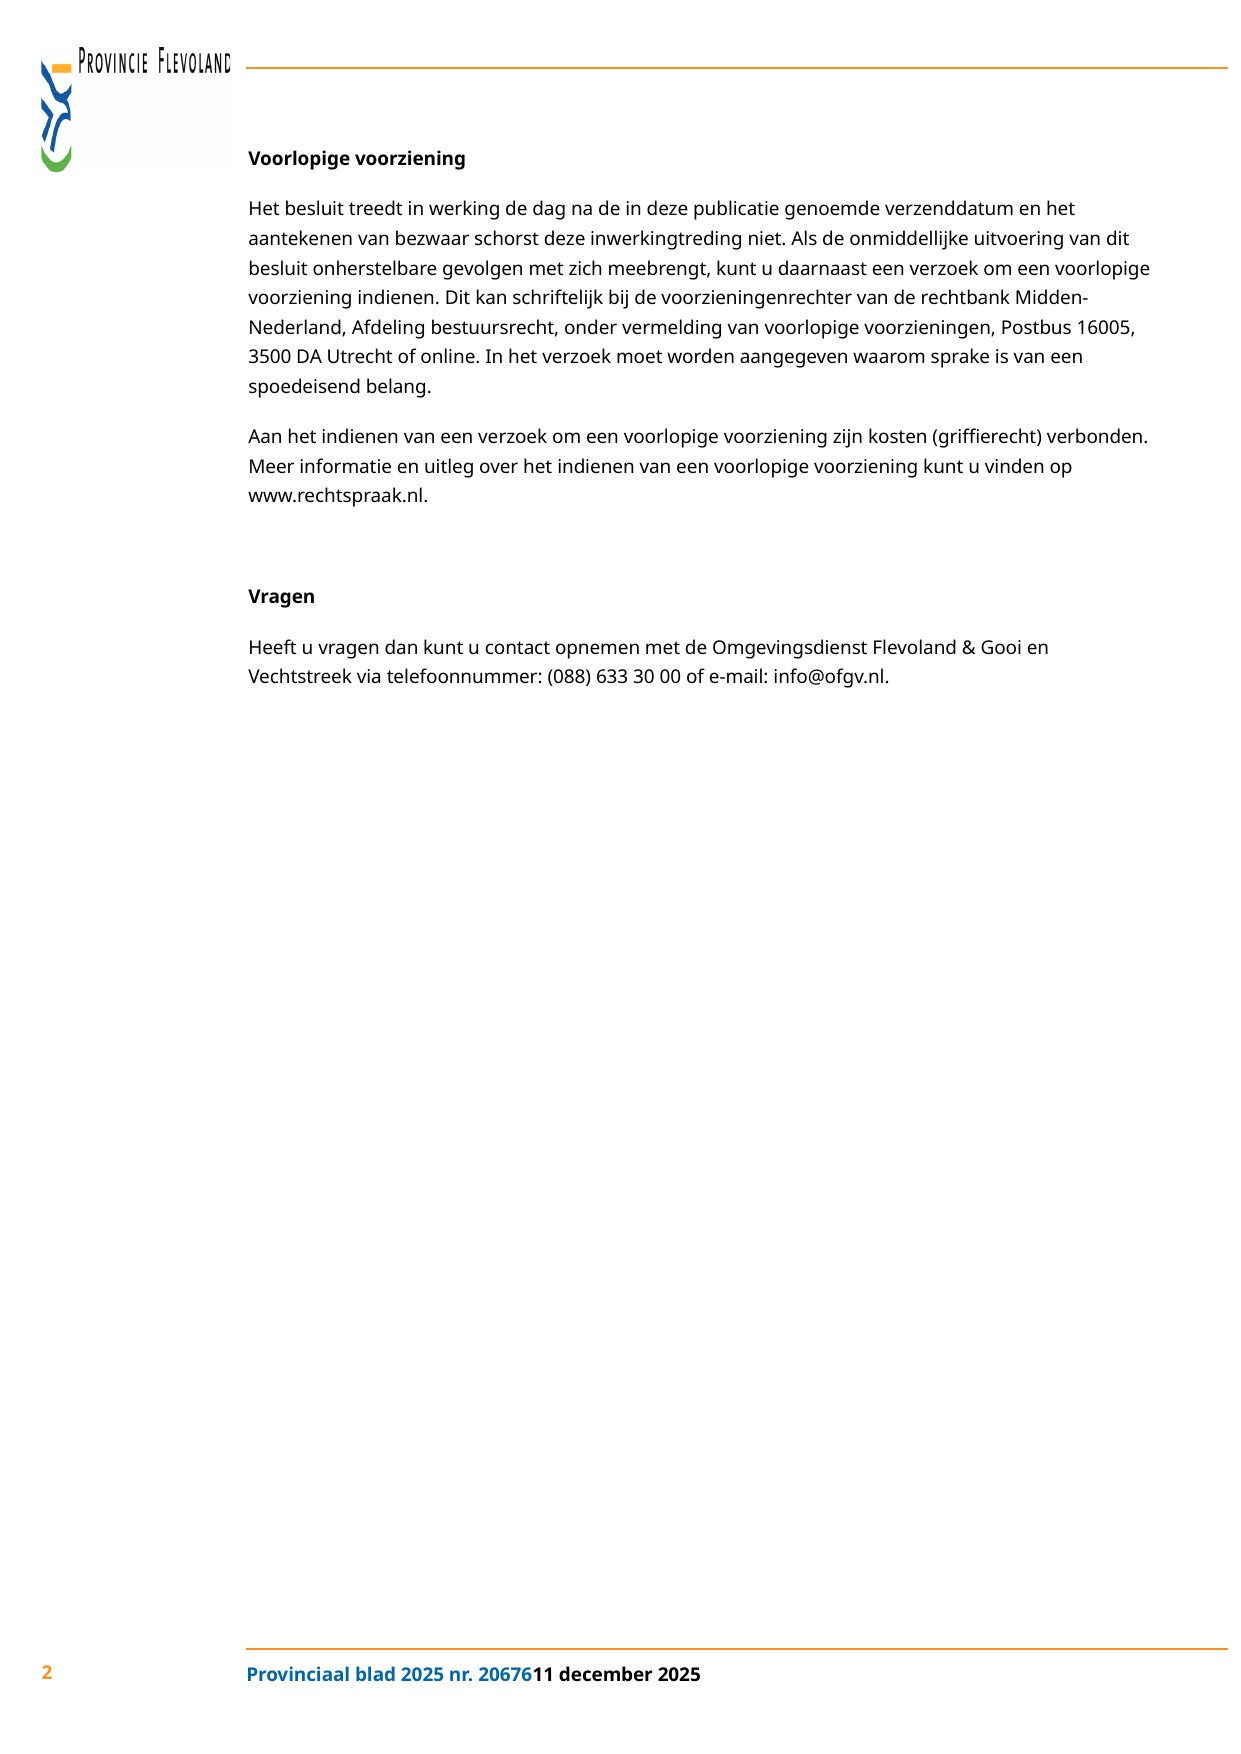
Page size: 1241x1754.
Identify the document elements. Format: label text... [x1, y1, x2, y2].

picture [41, 47, 231, 172]
text Voorlopige voorziening [248, 145, 1152, 171]
text Het besluit treedt in werking de dag na de in deze publicatie genoemde verzenddatum en het aantekenen van bezwaar schorst deze inwerkingtreding niet. Als de onmiddellijke uitvoering van dit besluit onherstelbare gevolgen met zich meebrengt, kunt u daarnaast een verzoek om een voorlopige voorziening indienen. Dit kan schriftelijk bij de voorzieningenrechter van de rechtbank Midden-Nederland, Afdeling bestuursrecht, onder vermelding van voorlopige voorzieningen, Postbus 16005, 3500 DA Utrecht of online. In het verzoek moet worden aangegeven waarom sprake is van een spoedeisend belang. [248, 196, 1152, 399]
text Vragen [248, 583, 1152, 609]
text Heeft u vragen dan kunt u contact opnemen met de Omgevingsdienst Flevoland & Gooi en Vechtstreek via telefoonnummer: (088) 633 30 00 of e-mail: info@ofgv.nl. [248, 634, 1152, 689]
text Aan het indienen van een verzoek om een voorlopige voorziening zijn kosten (griffierecht) verbonden. Meer informatie en uitleg over het indienen van een voorlopige voorziening kunt u vinden op www.rechtspraak.nl. [248, 423, 1152, 508]
